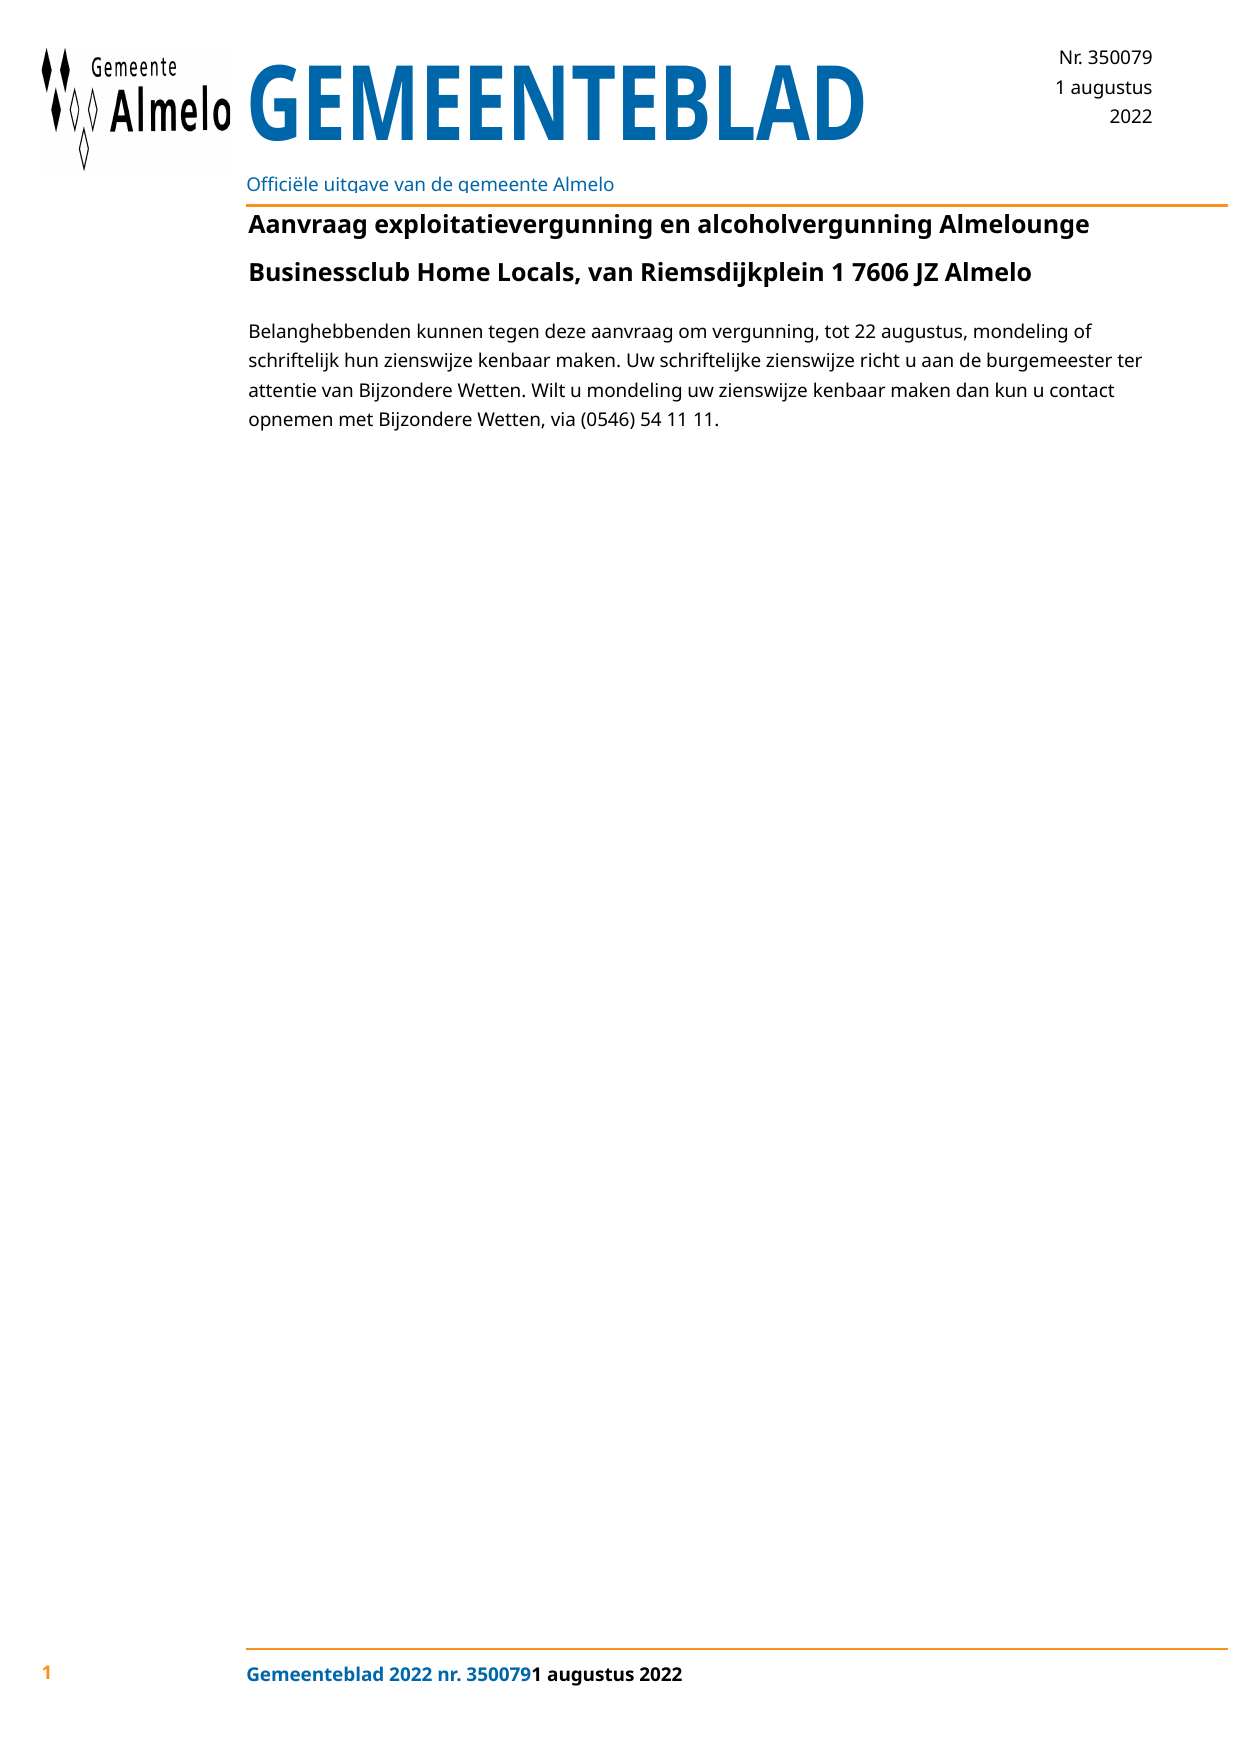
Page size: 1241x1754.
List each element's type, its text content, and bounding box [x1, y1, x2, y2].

picture [41, 47, 231, 172]
text Belanghebbenden kunnen tegen deze aanvraag om vergunning, tot 22 augustus, mondeling of schriftelijk hun zienswijze kenbaar maken. Uw schriftelijke zienswijze richt u aan de burgemeester ter attentie van Bijzondere Wetten. Wilt u mondeling uw zienswijze kenbaar maken dan kun u contact opnemen met Bijzondere Wetten, via (0546) 54 11 11. [248, 318, 1152, 432]
text Aanvraag exploitatievergunning en alcoholvergunning Almelounge Businessclub Home Locals, van Riemsdijkplein 1 7606 JZ Almelo [248, 207, 1152, 288]
